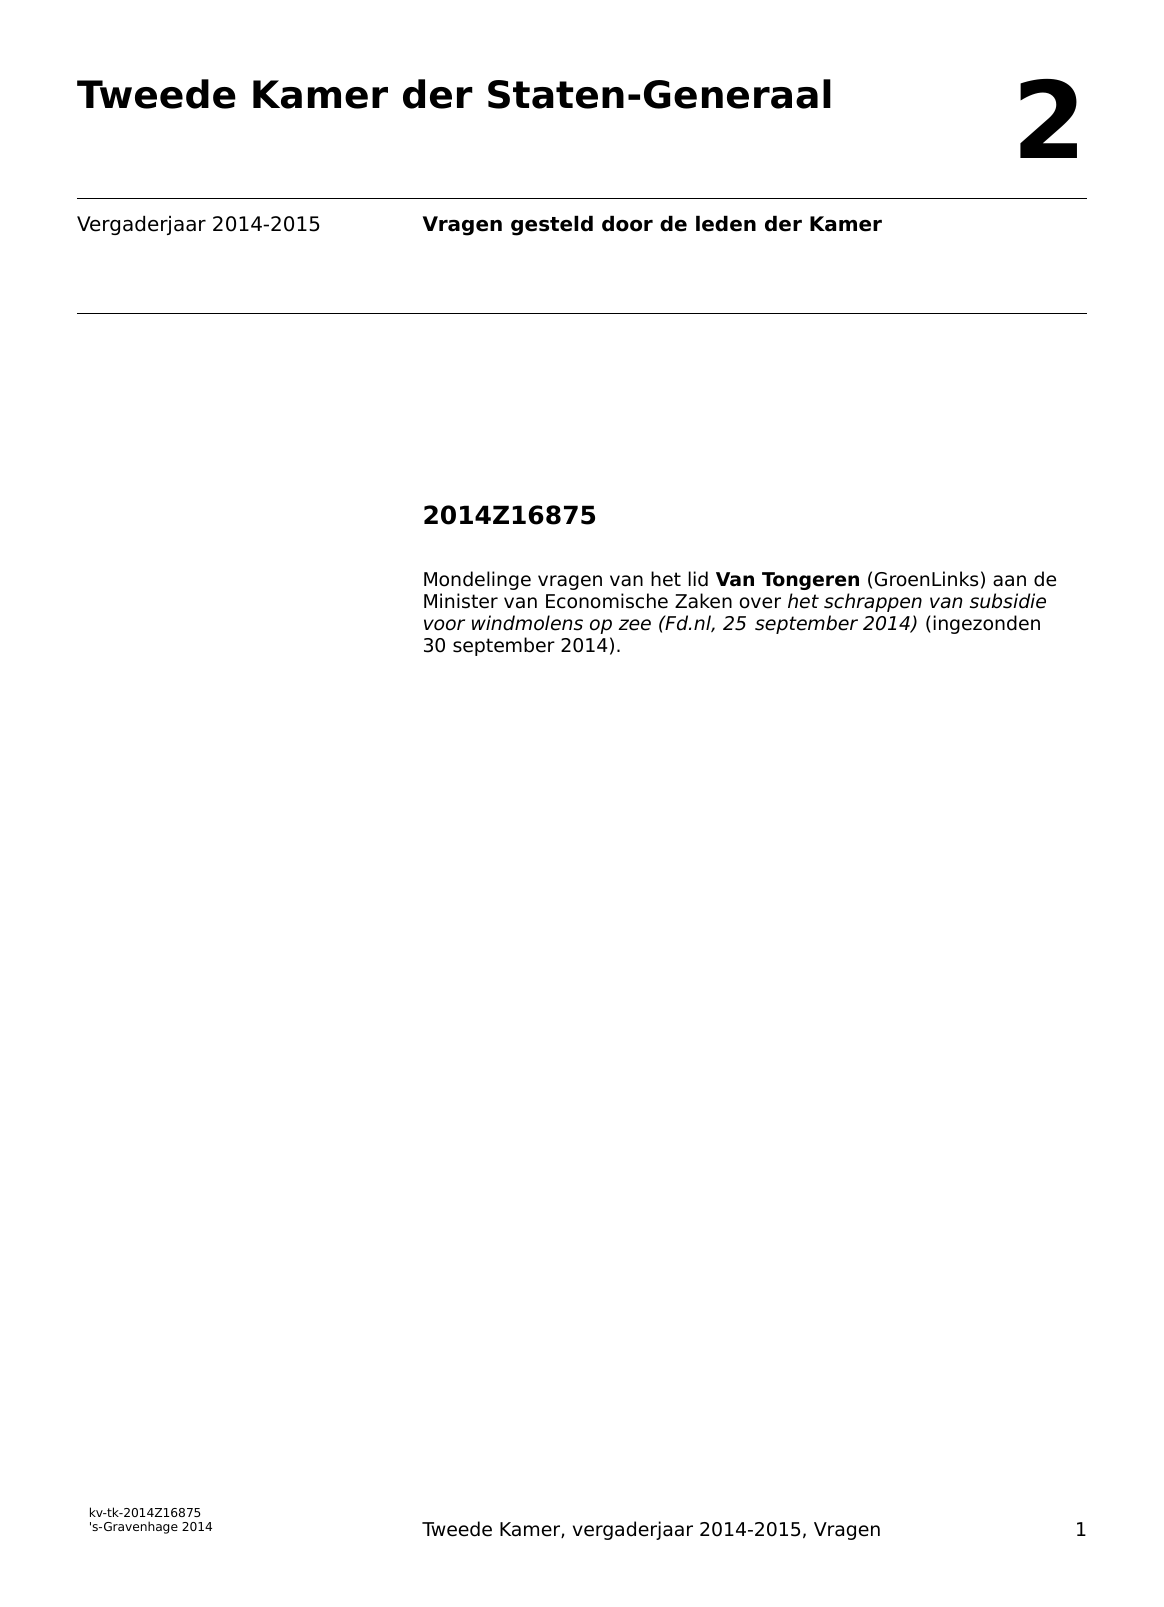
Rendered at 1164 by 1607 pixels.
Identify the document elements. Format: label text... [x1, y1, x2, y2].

text 's-Gravenhage 2014 [88, 1520, 323, 1534]
text 2014Z16875 [422, 501, 1087, 531]
text Mondelinge vragen van het lid Van Tongeren (GroenLinks) aan de Minister van Economische Zaken over het schrappen van subsidie voor windmolens op zee (Fd.nl, 25 september 2014) (ingezonden 30 september 2014). [422, 569, 1087, 657]
table_cell Vergaderjaar 2014-2015 [77, 199, 422, 313]
text kv-tk-2014Z16875 [88, 1506, 323, 1520]
table_header Tweede Kamer der Staten-Generaal [77, 59, 886, 198]
table_cell Vragen gesteld door de leden der Kamer [422, 199, 1087, 313]
table_header 2 [886, 59, 1087, 198]
